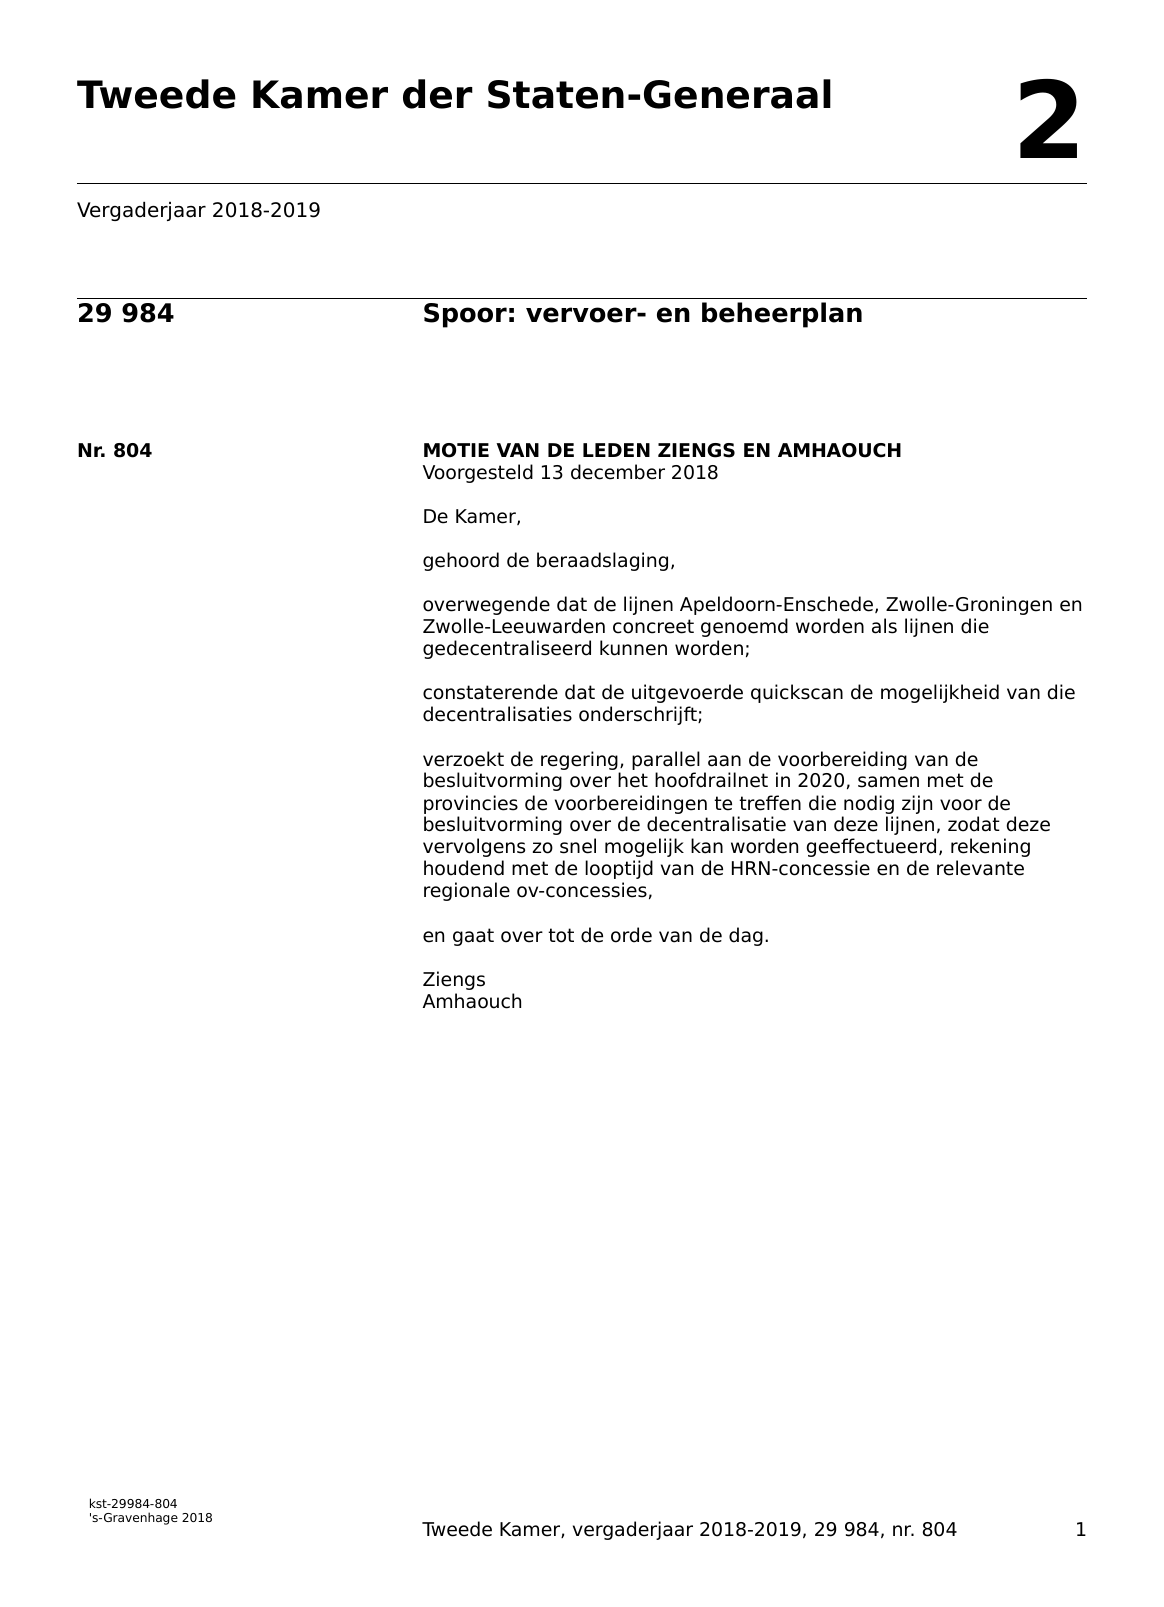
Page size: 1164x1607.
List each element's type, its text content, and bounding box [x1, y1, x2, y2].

text De Kamer, [422, 506, 1087, 528]
text 's-Gravenhage 2018 [88, 1511, 323, 1525]
subtitle 29 984 Spoor: vervoer- en beheerplan [77, 299, 1087, 329]
text en gaat over tot de orde van de dag. [422, 924, 1087, 946]
text constaterende dat de uitgevoerde quickscan de mogelijkheid van die decentralisaties onderschrijft; [422, 682, 1087, 726]
table_cell Vergaderjaar 2018-2019 [77, 184, 1087, 298]
subtitle Nr. 804 MOTIE VAN DE LEDEN ZIENGS EN AMHAOUCH [77, 440, 1087, 462]
text Amhaouch [422, 991, 1087, 1013]
text Ziengs [422, 969, 1087, 991]
text gehoord de beraadslaging, [422, 550, 1087, 572]
text Voorgesteld 13 december 2018 [422, 462, 1087, 484]
text verzoekt de regering, parallel aan de voorbereiding van de besluitvorming over het hoofdrailnet in 2020, samen met de provincies de voorbereidingen te treffen die nodig zijn voor de besluitvorming over de decentralisatie van deze lijnen, zodat deze vervolgens zo snel mogelijk kan worden geeffectueerd, rekening houdend met de looptijd van de HRN-concessie en de relevante regionale ov-concessies, [422, 748, 1087, 902]
text kst-29984-804 [88, 1497, 323, 1511]
table_header 2 [886, 59, 1087, 183]
table_header Tweede Kamer der Staten-Generaal [77, 59, 886, 183]
text overwegende dat de lijnen Apeldoorn-Enschede, Zwolle-Groningen en Zwolle-Leeuwarden concreet genoemd worden als lijnen die gedecentraliseerd kunnen worden; [422, 594, 1087, 660]
